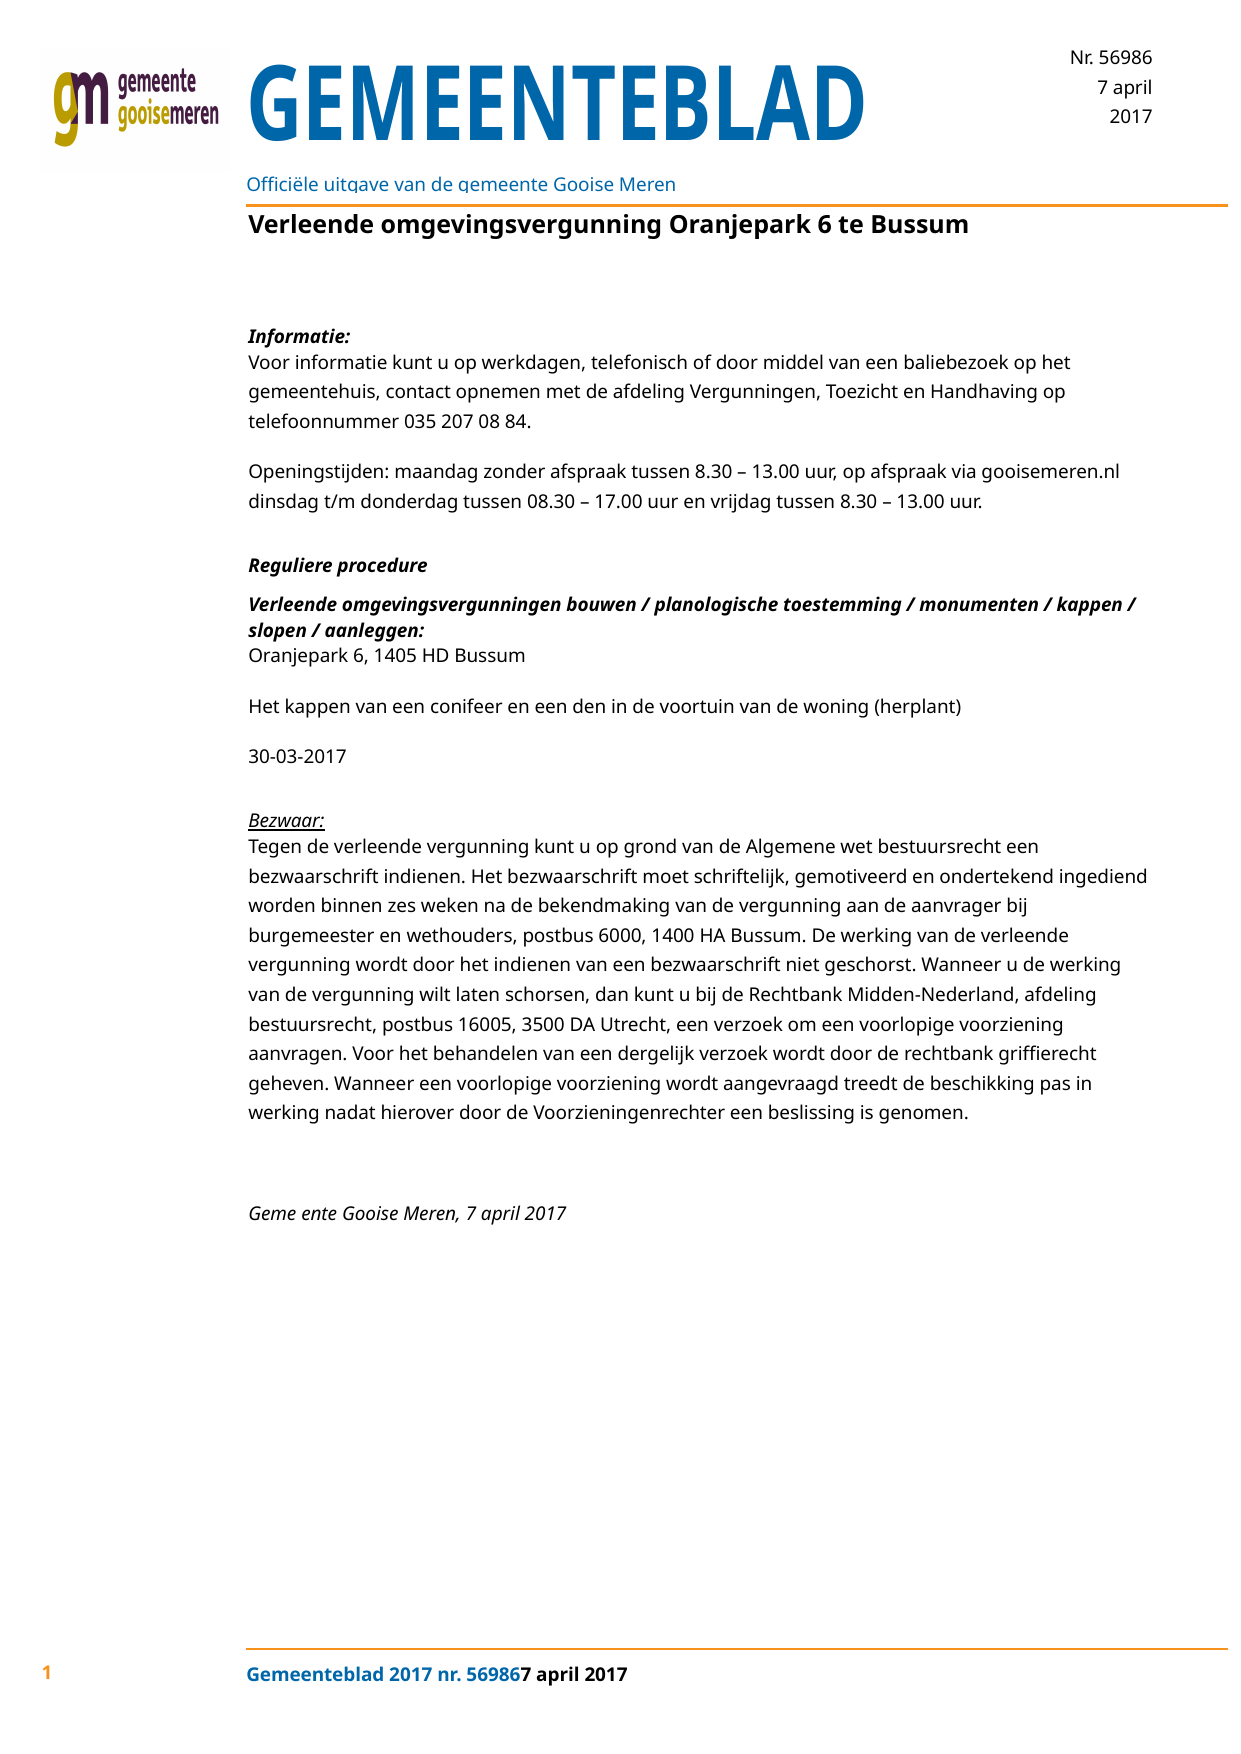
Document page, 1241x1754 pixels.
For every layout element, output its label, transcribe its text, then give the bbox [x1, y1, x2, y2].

text 30-03-2017 [248, 743, 1152, 769]
text Tegen de verleende vergunning kunt u op grond van de Algemene wet bestuursrecht een bezwaarschrift indienen. Het bezwaarschrift moet schriftelijk, gemotiveerd en ondertekend ingediend worden binnen zes weken na de bekendmaking van de vergunning aan de aanvrager bij burgemeester en wethouders, postbus 6000, 1400 HA Bussum. De werking van de verleende vergunning wordt door het indienen van een bezwaarschrift niet geschorst. Wanneer u de werking van de vergunning wilt laten schorsen, dan kunt u bij de Rechtbank Midden-Nederland, afdeling bestuursrecht, postbus 16005, 3500 DA Utrecht, een verzoek om een voorlopige voorziening aanvragen. Voor het behandelen van een dergelijk verzoek wordt door de rechtbank griffierecht geheven. Wanneer een voorlopige voorziening wordt aangevraagd treedt de beschikking pas in werking nadat hierover door de Voorzieningenrechter een beslissing is genomen. [248, 833, 1152, 1125]
text Geme ente Gooise Meren, 7 april 2017 [248, 1200, 1152, 1226]
text Verleende omgevingsvergunning Oranjepark 6 te Bussum [248, 207, 1152, 241]
text Oranjepark 6, 1405 HD Bussum [248, 643, 1152, 668]
text Het kappen van een conifeer en een den in de voortuin van de woning (herplant) [248, 693, 1152, 719]
text Informatie: [248, 323, 1152, 349]
picture [41, 47, 231, 172]
text Voor informatie kunt u op werkdagen, telefonisch of door middel van een baliebezoek op het gemeentehuis, contact opnemen met de afdeling Vergunningen, Toezicht en Handhaving op telefoonnummer 035 207 08 84. [248, 349, 1152, 434]
text Bezwaar: [248, 807, 1152, 833]
text Reguliere procedure [248, 552, 1152, 578]
text Openingstijden: maandag zonder afspraak tussen 8.30 – 13.00 uur, op afspraak via gooisemeren.nl dinsdag t/m donderdag tussen 08.30 – 17.00 uur en vrijdag tussen 8.30 – 13.00 uur. [248, 458, 1152, 514]
text Verleende omgevingsvergunningen bouwen / planologische toestemming / monumenten / kappen / slopen / aanleggen: [248, 591, 1152, 643]
